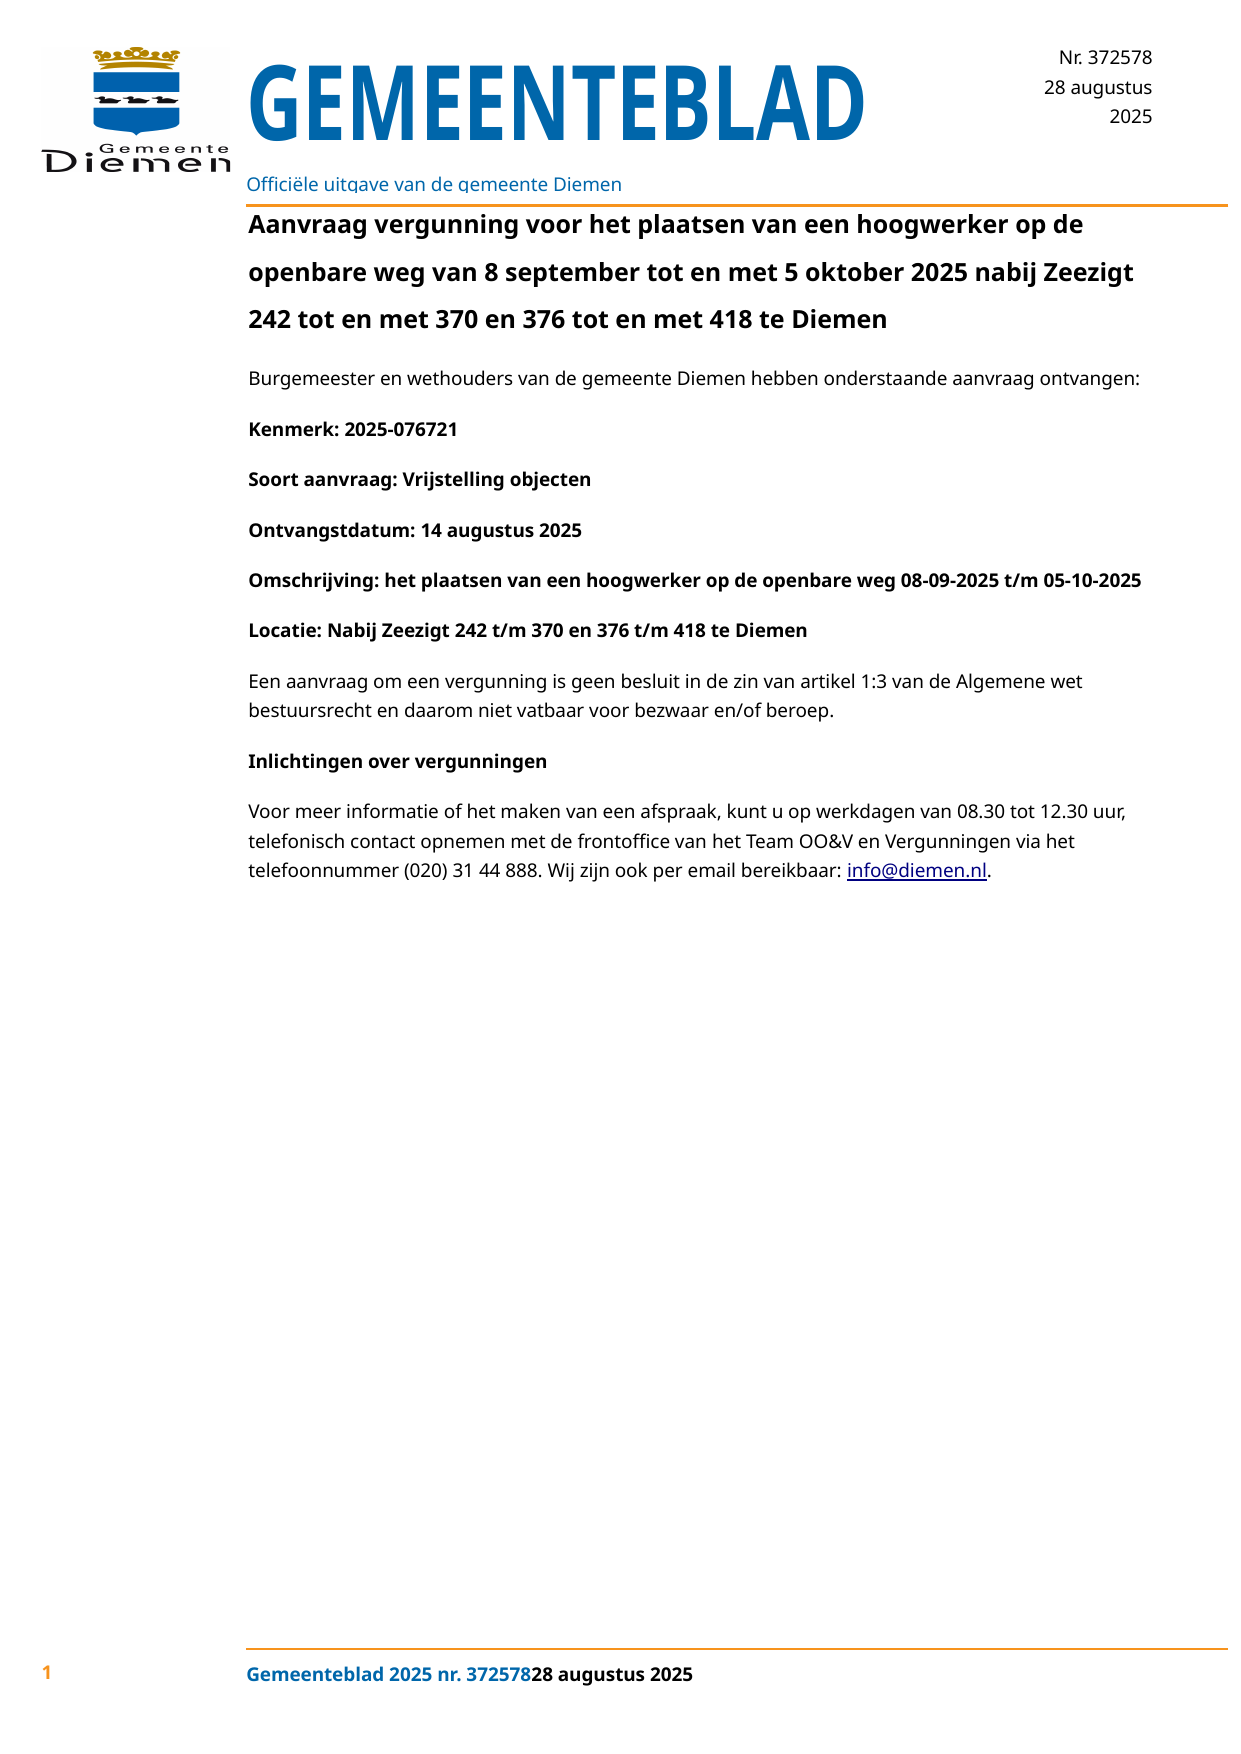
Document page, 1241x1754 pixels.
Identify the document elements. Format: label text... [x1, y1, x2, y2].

text Soort aanvraag: Vrijstelling objecten [248, 466, 1152, 492]
picture [41, 47, 231, 172]
text Omschrijving: het plaatsen van een hoogwerker op de openbare weg 08-09-2025 t/m 05-10-2025 [248, 567, 1152, 593]
text Ontvangstdatum: 14 augustus 2025 [248, 517, 1152, 542]
text Locatie: Nabij Zeezigt 242 t/m 370 en 376 t/m 418 te Diemen [248, 618, 1152, 643]
text Voor meer informatie of het maken van een afspraak, kunt u op werkdagen van 08.30 tot 12.30 uur, telefonisch contact opnemen met de frontoffice van het Team OO&V en Vergunningen via het telefoonnummer (020) 31 44 888. Wij zijn ook per email bereikbaar: info@diemen.nl. [248, 798, 1152, 883]
text Aanvraag vergunning voor het plaatsen van een hoogwerker op de openbare weg van 8 september tot en met 5 oktober 2025 nabij Zeezigt 242 tot en met 370 en 376 tot en met 418 te Diemen [248, 207, 1152, 336]
text Inlichtingen over vergunningen [248, 748, 1152, 774]
text Burgemeester en wethouders van de gemeente Diemen hebben onderstaande aanvraag ontvangen: [248, 366, 1152, 391]
text Kenmerk: 2025-076721 [248, 416, 1152, 442]
text Een aanvraag om een vergunning is geen besluit in de zin van artikel 1:3 van de Algemene wet bestuursrecht en daarom niet vatbaar voor bezwaar en/of beroep. [248, 668, 1152, 723]
